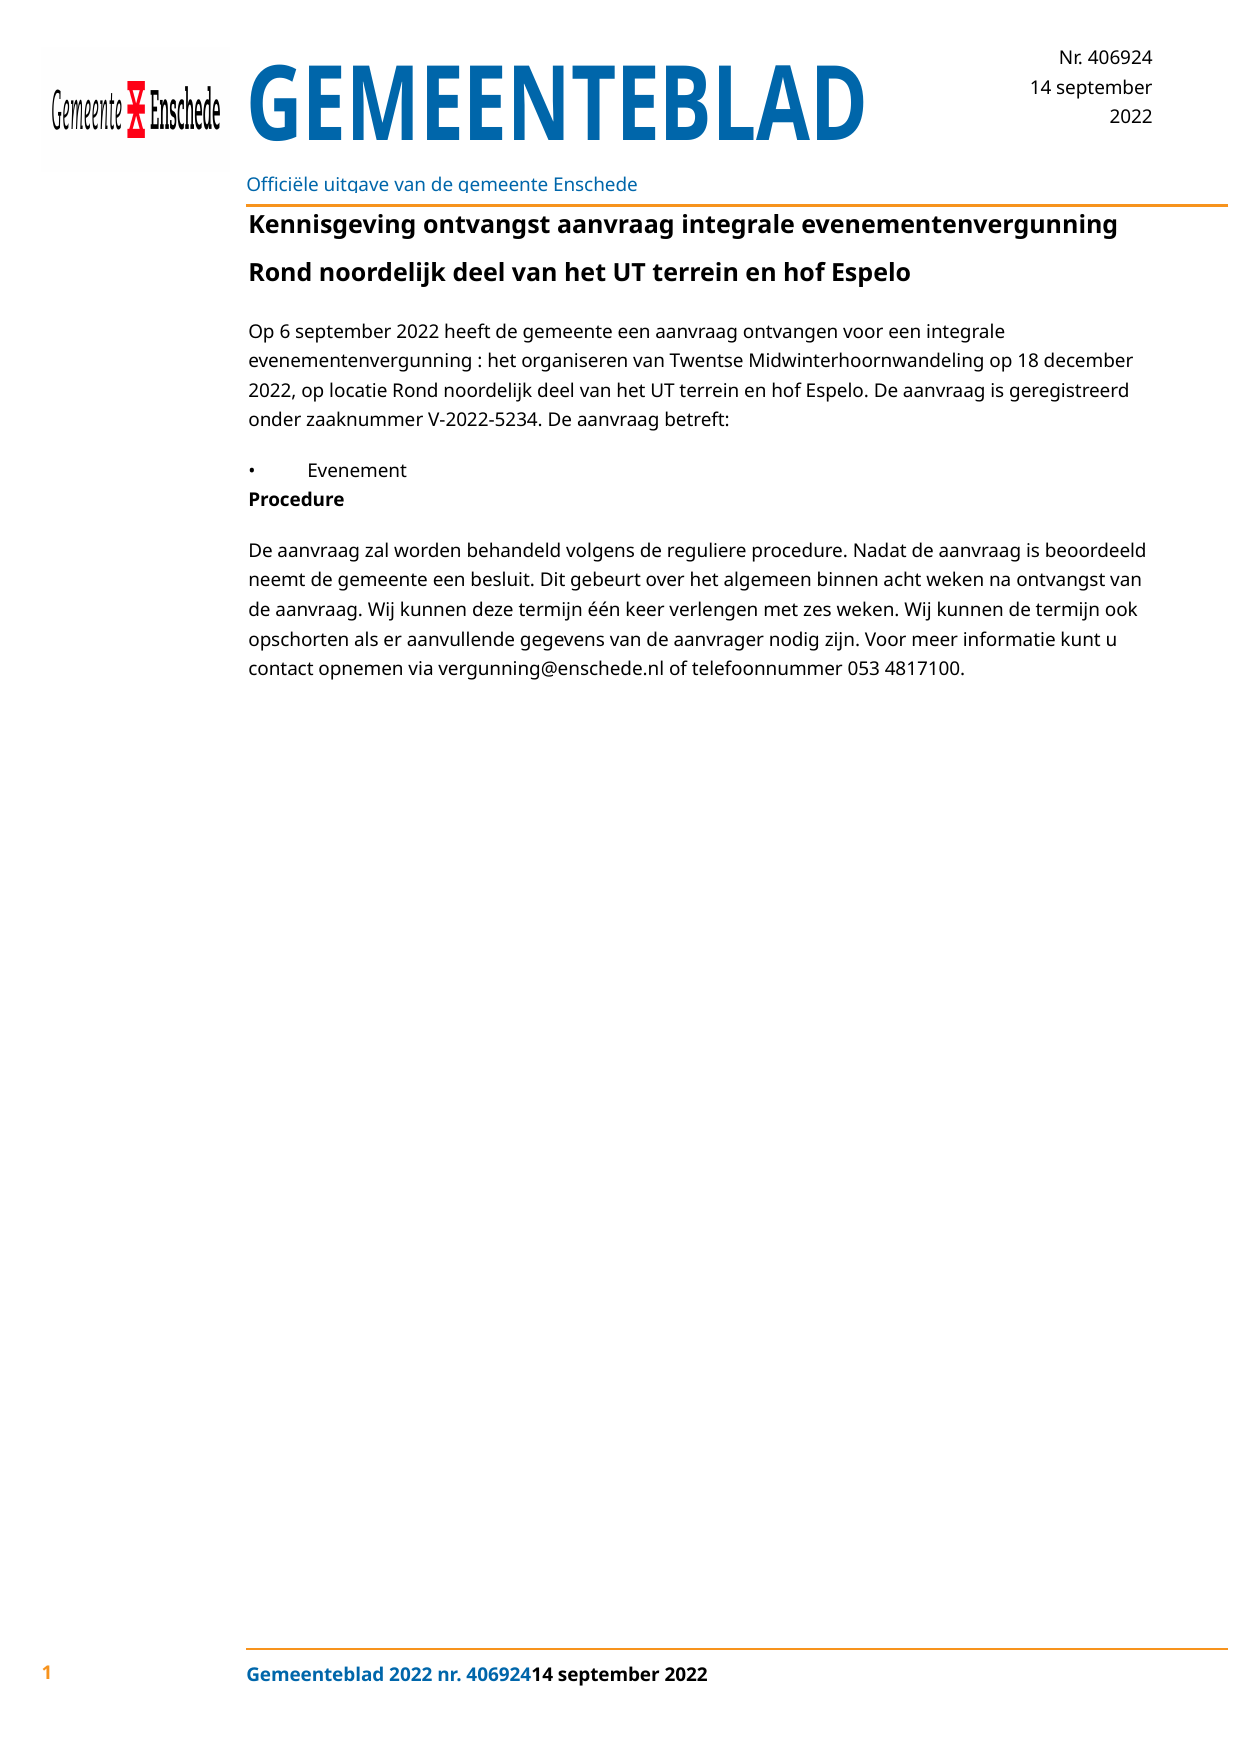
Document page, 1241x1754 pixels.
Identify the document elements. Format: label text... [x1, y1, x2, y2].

list Evenement [248, 457, 1152, 483]
picture [41, 47, 231, 172]
text Kennisgeving ontvangst aanvraag integrale evenementenvergunning Rond noordelijk deel van het UT terrein en hof Espelo [248, 207, 1152, 288]
text Procedure [248, 487, 1152, 512]
text Op 6 september 2022 heeft de gemeente een aanvraag ontvangen voor een integrale evenementenvergunning : het organiseren van Twentse Midwinterhoornwandeling op 18 december 2022, op locatie Rond noordelijk deel van het UT terrein en hof Espelo. De aanvraag is geregistreerd onder zaaknummer V-2022-5234. De aanvraag betreft: [248, 318, 1152, 432]
text De aanvraag zal worden behandeld volgens de reguliere procedure. Nadat de aanvraag is beoordeeld neemt de gemeente een besluit. Dit gebeurt over het algemeen binnen acht weken na ontvangst van de aanvraag. Wij kunnen deze termijn één keer verlengen met zes weken. Wij kunnen de termijn ook opschorten als er aanvullende gegevens van de aanvrager nodig zijn. Voor meer informatie kunt u contact opnemen via vergunning@enschede.nl of telefoonnummer 053 4817100. [248, 537, 1152, 681]
